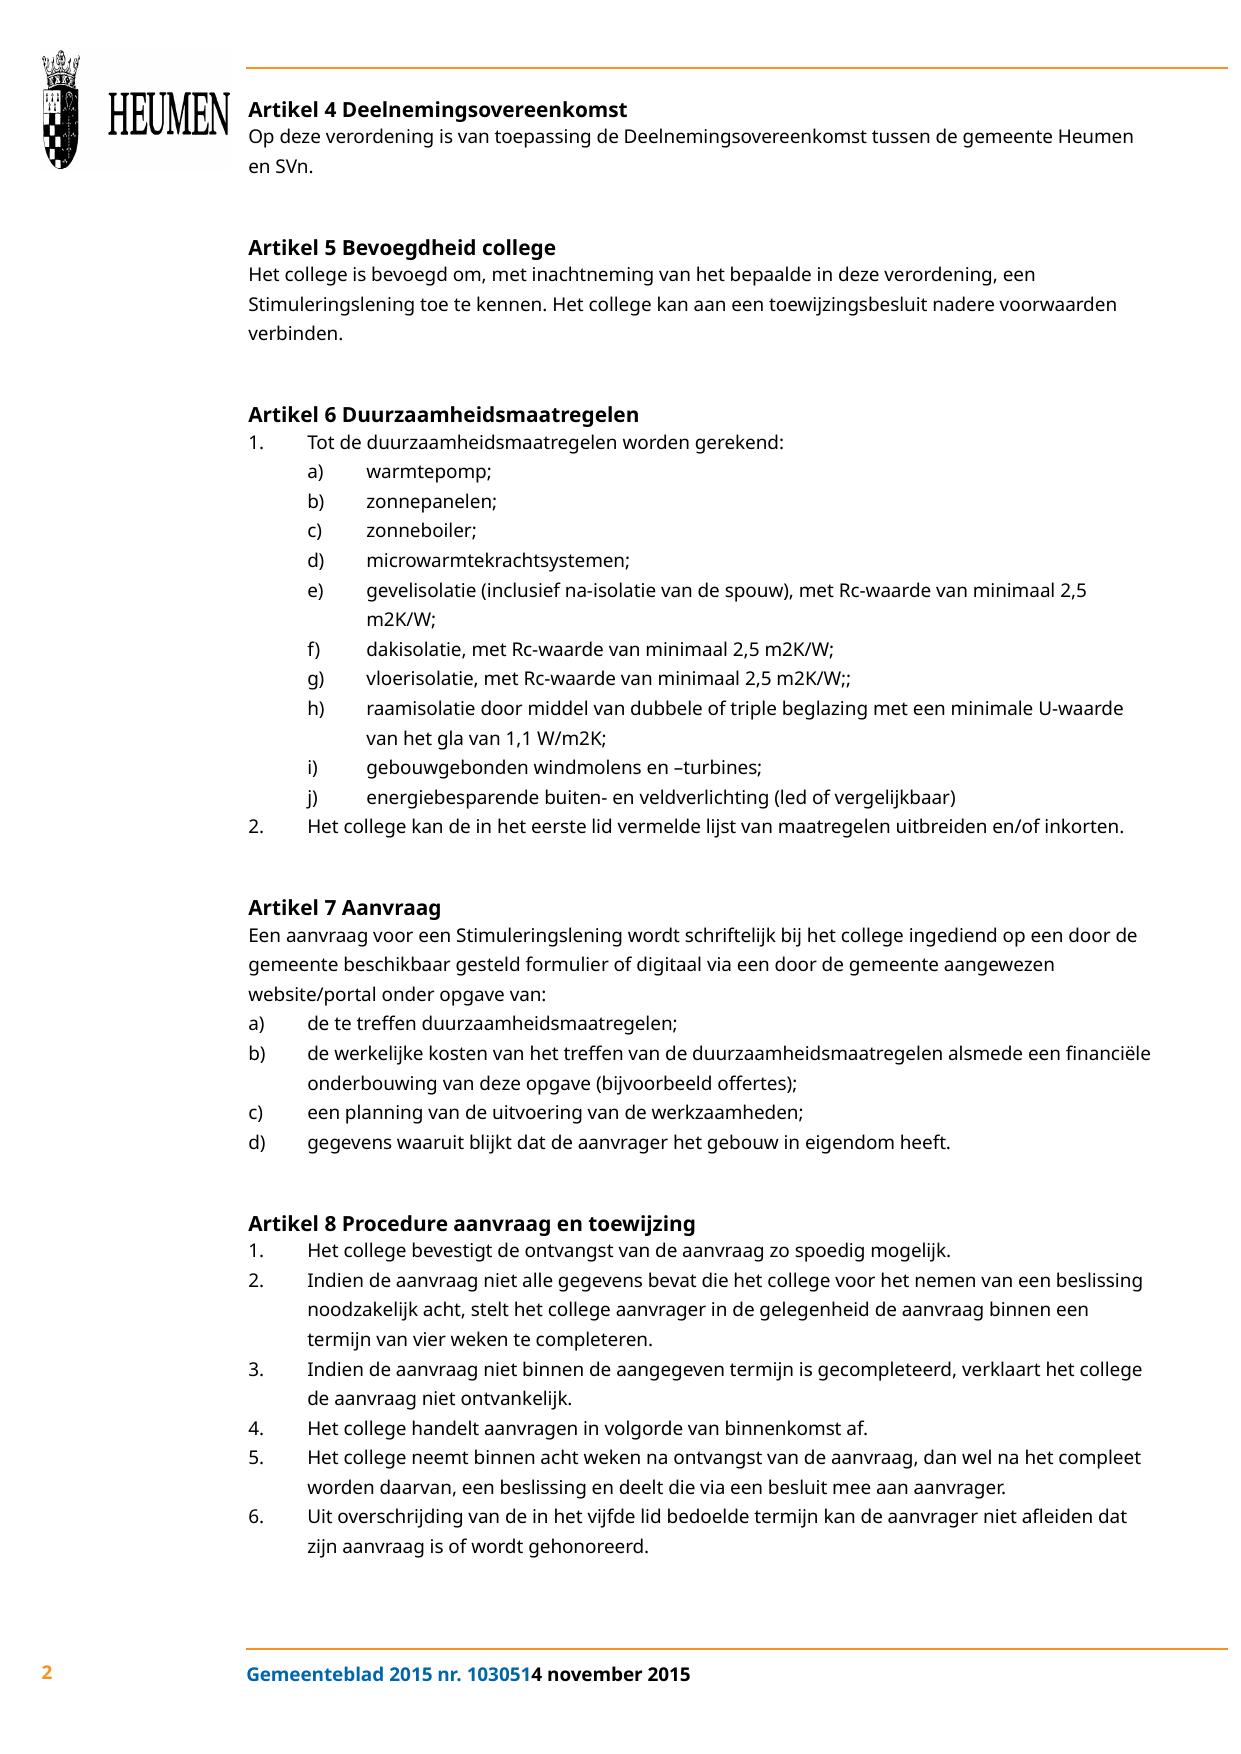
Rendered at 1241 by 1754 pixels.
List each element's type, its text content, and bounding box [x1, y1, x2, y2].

list gebouwgebonden windmolens en –turbines; [307, 754, 1152, 780]
text Het college is bevoegd om, met inachtneming van het bepaalde in deze verordening, een Stimuleringslening toe te kennen. Het college kan aan een toewijzingsbesluit nadere voorwaarden verbinden. [248, 261, 1152, 346]
list microwarmtekrachtsystemen; [307, 547, 1152, 573]
list Indien de aanvraag niet binnen de aangegeven termijn is gecompleteerd, verklaart het college de aanvraag niet ontvankelijk. [248, 1356, 1152, 1411]
list een planning van de uitvoering van de werkzaamheden; [248, 1099, 1152, 1125]
list Het college kan de in het eerste lid vermelde lijst van maatregelen uitbreiden en/of inkorten. [248, 813, 1152, 839]
list Het college handelt aanvragen in volgorde van binnenkomst af. [248, 1415, 1152, 1441]
list Het college bevestigt de ontvangst van de aanvraag zo spoedig mogelijk. [248, 1237, 1152, 1263]
list Tot de duurzaamheidsmaatregelen worden gerekend: [248, 429, 1152, 454]
list gevelisolatie (inclusief na-isolatie van de spouw), met Rc-waarde van minimaal 2,5 m2K/W; [307, 577, 1152, 632]
list zonneboiler; [307, 518, 1152, 543]
list vloerisolatie, met Rc-waarde van minimaal 2,5 m2K/W;; [307, 666, 1152, 691]
list Het college neemt binnen acht weken na ontvangst van de aanvraag, dan wel na het compleet worden daarvan, een beslissing en deelt die via een besluit mee aan aanvrager. [248, 1444, 1152, 1500]
text Artikel 5 Bevoegdheid college [248, 233, 1152, 261]
text Een aanvraag voor een Stimuleringslening wordt schriftelijk bij het college ingediend op een door de gemeente beschikbaar gesteld formulier of digitaal via een door de gemeente aangewezen website/portal onder opgave van: [248, 922, 1152, 1007]
list gegevens waaruit blijkt dat de aanvrager het gebouw in eigendom heeft. [248, 1129, 1152, 1155]
list zonnepanelen; [307, 488, 1152, 514]
text Artikel 8 Procedure aanvraag en toewijzing [248, 1209, 1152, 1237]
list dakisolatie, met Rc-waarde van minimaal 2,5 m2K/W; [307, 636, 1152, 662]
text Artikel 6 Duurzaamheidsmaatregelen [248, 400, 1152, 429]
list Indien de aanvraag niet alle gegevens bevat die het college voor het nemen van een beslissing noodzakelijk acht, stelt het college aanvrager in de gelegenheid de aanvraag binnen een termijn van vier weken te completeren. [248, 1267, 1152, 1352]
text Op deze verordening is van toepassing de Deelnemingsovereenkomst tussen de gemeente Heumen en SVn. [248, 123, 1152, 178]
picture [41, 47, 231, 172]
list raamisolatie door middel van dubbele of triple beglazing met een minimale U-waarde van het gla van 1,1 W/m2K; [307, 695, 1152, 750]
list warmtepomp; [307, 458, 1152, 484]
list energiebesparende buiten- en veldverlichting (led of vergelijkbaar) [307, 784, 1152, 809]
text Artikel 7 Aanvraag [248, 893, 1152, 922]
list de te treffen duurzaamheidsmaatregelen; [248, 1011, 1152, 1036]
list Uit overschrijding van de in het vijfde lid bedoelde termijn kan de aanvrager niet afleiden dat zijn aanvraag is of wordt gehonoreerd. [248, 1504, 1152, 1559]
text Artikel 4 Deelnemingsovereenkomst [248, 95, 1152, 123]
list de werkelijke kosten van het treffen van de duurzaamheidsmaatregelen alsmede een financiële onderbouwing van deze opgave (bijvoorbeeld offertes); [248, 1040, 1152, 1096]
